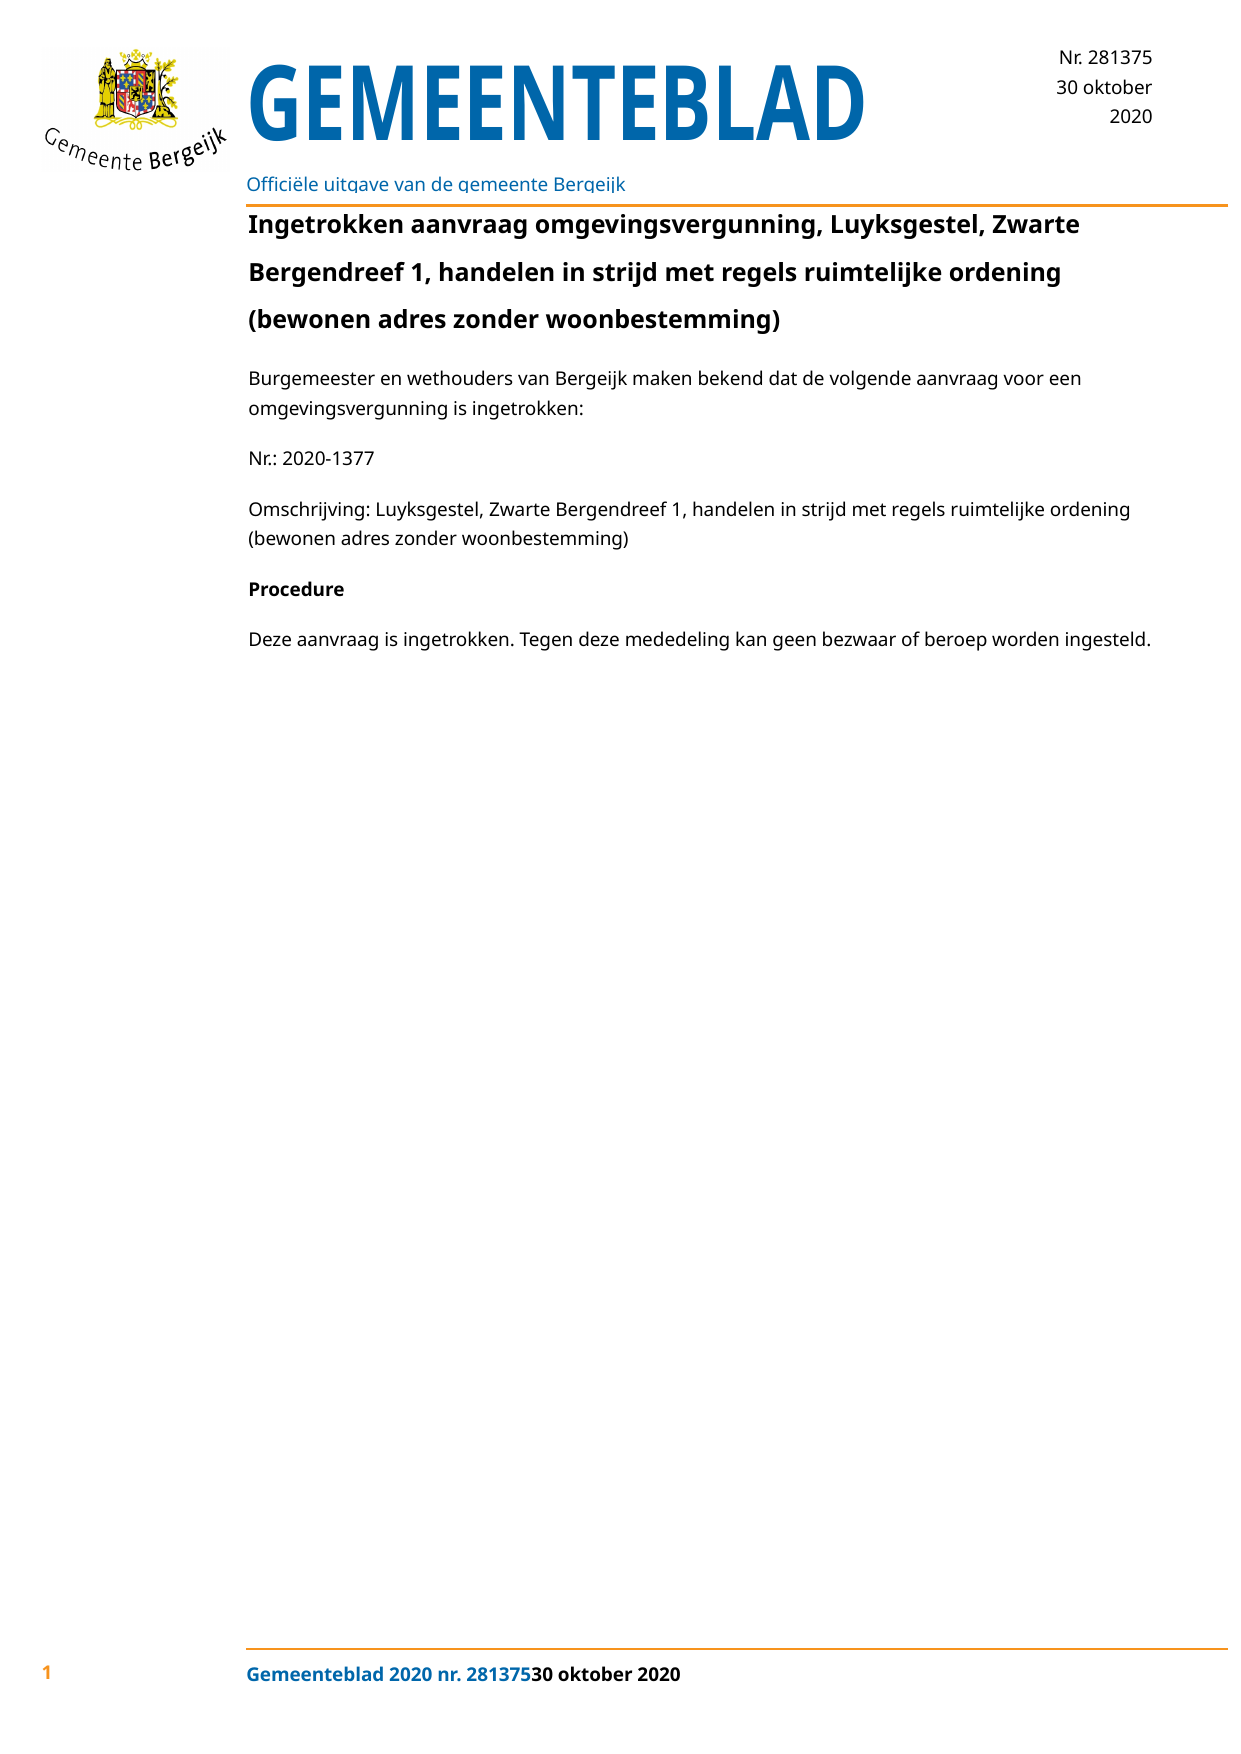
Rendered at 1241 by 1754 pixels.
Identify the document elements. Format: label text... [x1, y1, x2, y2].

text Ingetrokken aanvraag omgevingsvergunning, Luyksgestel, Zwarte Bergendreef 1, handelen in strijd met regels ruimtelijke ordening (bewonen adres zonder woonbestemming) [248, 207, 1152, 336]
text Procedure [248, 576, 1152, 602]
text Burgemeester en wethouders van Bergeijk maken bekend dat de volgende aanvraag voor een omgevingsvergunning is ingetrokken: [248, 366, 1152, 421]
text Nr.: 2020-1377 [248, 446, 1152, 471]
text Omschrijving: Luyksgestel, Zwarte Bergendreef 1, handelen in strijd met regels ruimtelijke ordening (bewonen adres zonder woonbestemming) [248, 496, 1152, 551]
picture [41, 47, 231, 172]
text Deze aanvraag is ingetrokken. Tegen deze mededeling kan geen bezwaar of beroep worden ingesteld. [248, 626, 1152, 652]
